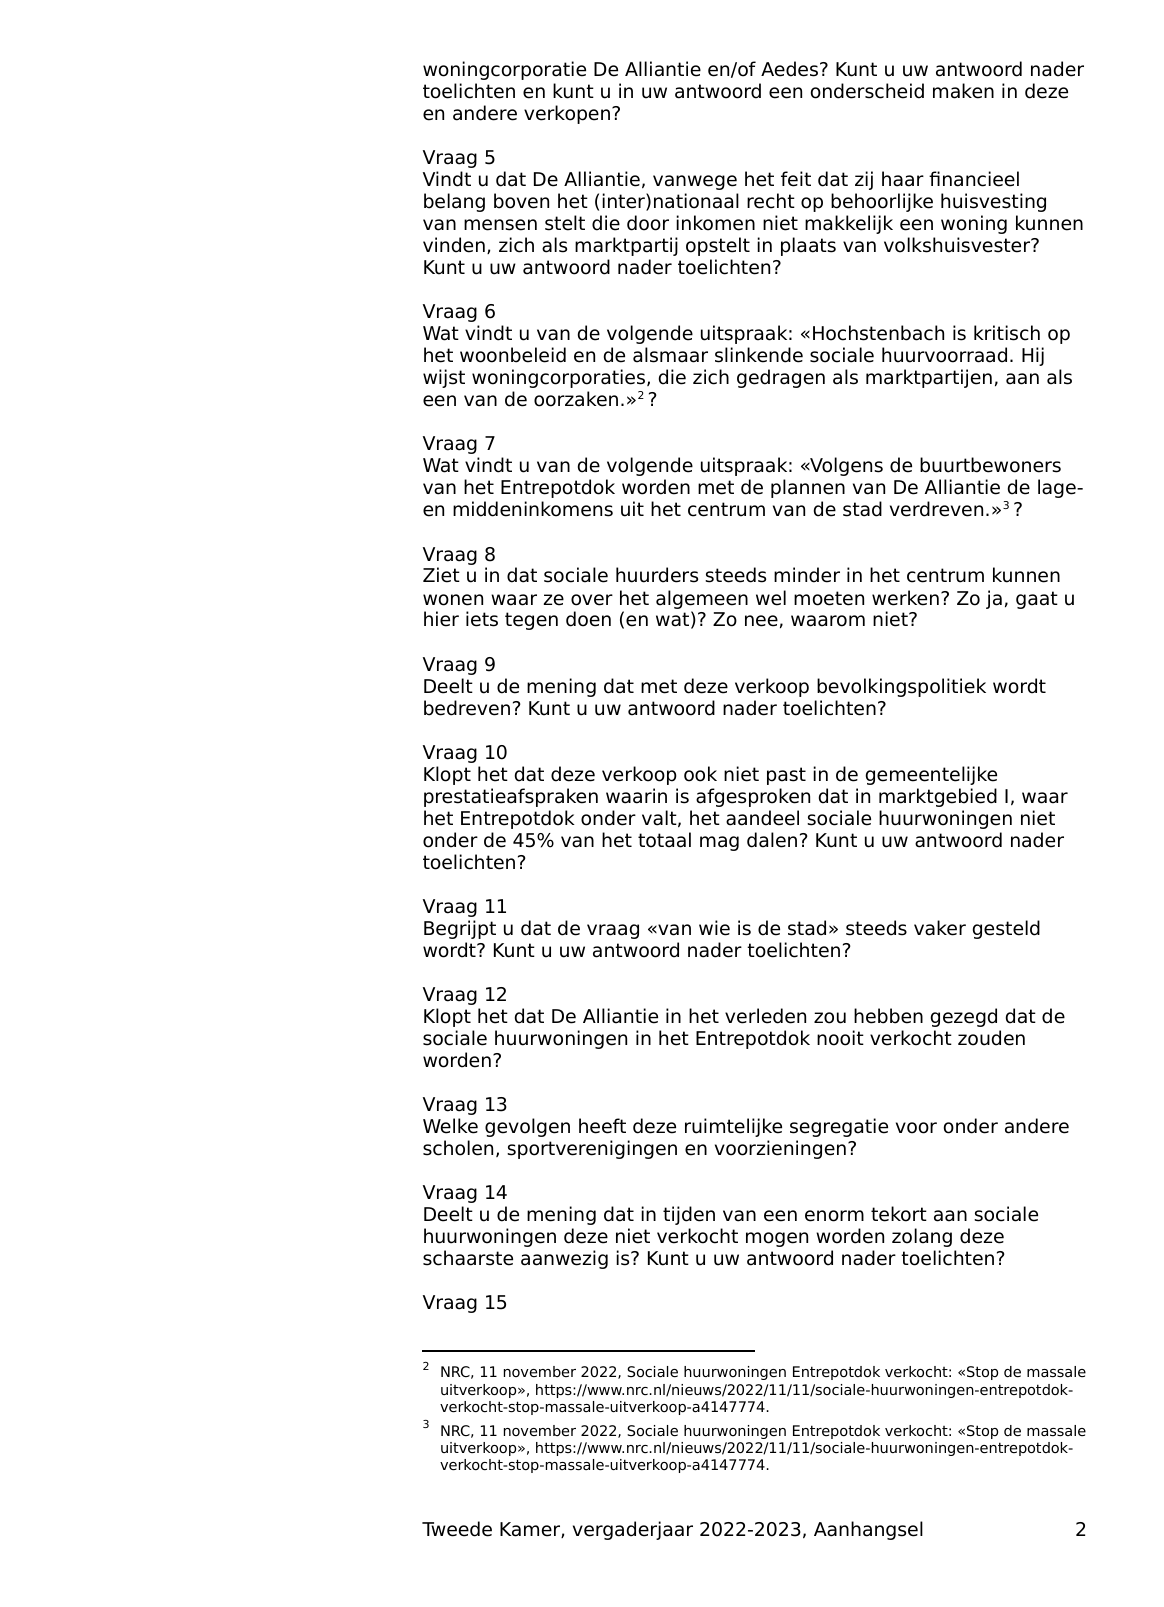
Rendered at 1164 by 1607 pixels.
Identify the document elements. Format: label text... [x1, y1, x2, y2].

text Wat vindt u van de volgende uitspraak: «Volgens de buurtbewoners van het Entrepotdok worden met de plannen van De Alliantie de lage- en middeninkomens uit het centrum van de stad verdreven.»? [422, 455, 1087, 521]
text NRC, 11 november 2022, Sociale huurwoningen Entrepotdok verkocht: «Stop de massale uitverkoop», https://www.nrc.nl/nieuws/2022/11/11/sociale-huurwoningen-entrepotdok-verkocht-stop-massale-uitverkoop-a4147774. [422, 1418, 1087, 1474]
text Vraag 6 [422, 301, 1087, 323]
text Vraag 10 [422, 742, 1087, 764]
text Ziet u in dat sociale huurders steeds minder in het centrum kunnen wonen waar ze over het algemeen wel moeten werken? Zo ja, gaat u hier iets tegen doen (en wat)? Zo nee, waarom niet? [422, 565, 1087, 631]
text Vraag 9 [422, 653, 1087, 676]
text Vraag 8 [422, 543, 1087, 565]
text NRC, 11 november 2022, Sociale huurwoningen Entrepotdok verkocht: «Stop de massale uitverkoop», https://www.nrc.nl/nieuws/2022/11/11/sociale-huurwoningen-entrepotdok-verkocht-stop-massale-uitverkoop-a4147774. [422, 1360, 1087, 1416]
text Klopt het dat deze verkoop ook niet past in de gemeentelijke prestatieafspraken waarin is afgesproken dat in marktgebied I, waar het Entrepotdok onder valt, het aandeel sociale huurwoningen niet onder de 45% van het totaal mag dalen? Kunt u uw antwoord nader toelichten? [422, 764, 1087, 873]
text Klopt het dat De Alliantie in het verleden zou hebben gezegd dat de sociale huurwoningen in het Entrepotdok nooit verkocht zouden worden? [422, 1006, 1087, 1072]
text Vraag 13 [422, 1094, 1087, 1116]
text Vraag 12 [422, 984, 1087, 1006]
text Vraag 7 [422, 433, 1087, 455]
text woningcorporatie De Alliantie en/of Aedes? Kunt u uw antwoord nader toelichten en kunt u in uw antwoord een onderscheid maken in deze en andere verkopen? [422, 59, 1087, 125]
text Deelt u de mening dat in tijden van een enorm tekort aan sociale huurwoningen deze niet verkocht mogen worden zolang deze schaarste aanwezig is? Kunt u uw antwoord nader toelichten? [422, 1204, 1087, 1270]
text Vraag 14 [422, 1182, 1087, 1204]
text Vraag 11 [422, 896, 1087, 918]
text Vraag 15 [422, 1292, 1087, 1314]
text Begrijpt u dat de vraag «van wie is de stad» steeds vaker gesteld wordt? Kunt u uw antwoord nader toelichten? [422, 918, 1087, 962]
text Vraag 5 [422, 147, 1087, 169]
text Wat vindt u van de volgende uitspraak: «Hochstenbach is kritisch op het woonbeleid en de alsmaar slinkende sociale huurvoorraad. Hij wijst woningcorporaties, die zich gedragen als marktpartijen, aan als een van de oorzaken.»? [422, 323, 1087, 411]
text Welke gevolgen heeft deze ruimtelijke segregatie voor onder andere scholen, sportverenigingen en voorzieningen? [422, 1116, 1087, 1160]
text Deelt u de mening dat met deze verkoop bevolkingspolitiek wordt bedreven? Kunt u uw antwoord nader toelichten? [422, 676, 1087, 719]
text Vindt u dat De Alliantie, vanwege het feit dat zij haar financieel belang boven het (inter)nationaal recht op behoorlijke huisvesting van mensen stelt die door inkomen niet makkelijk een woning kunnen vinden, zich als marktpartij opstelt in plaats van volkshuisvester? Kunt u uw antwoord nader toelichten? [422, 169, 1087, 279]
